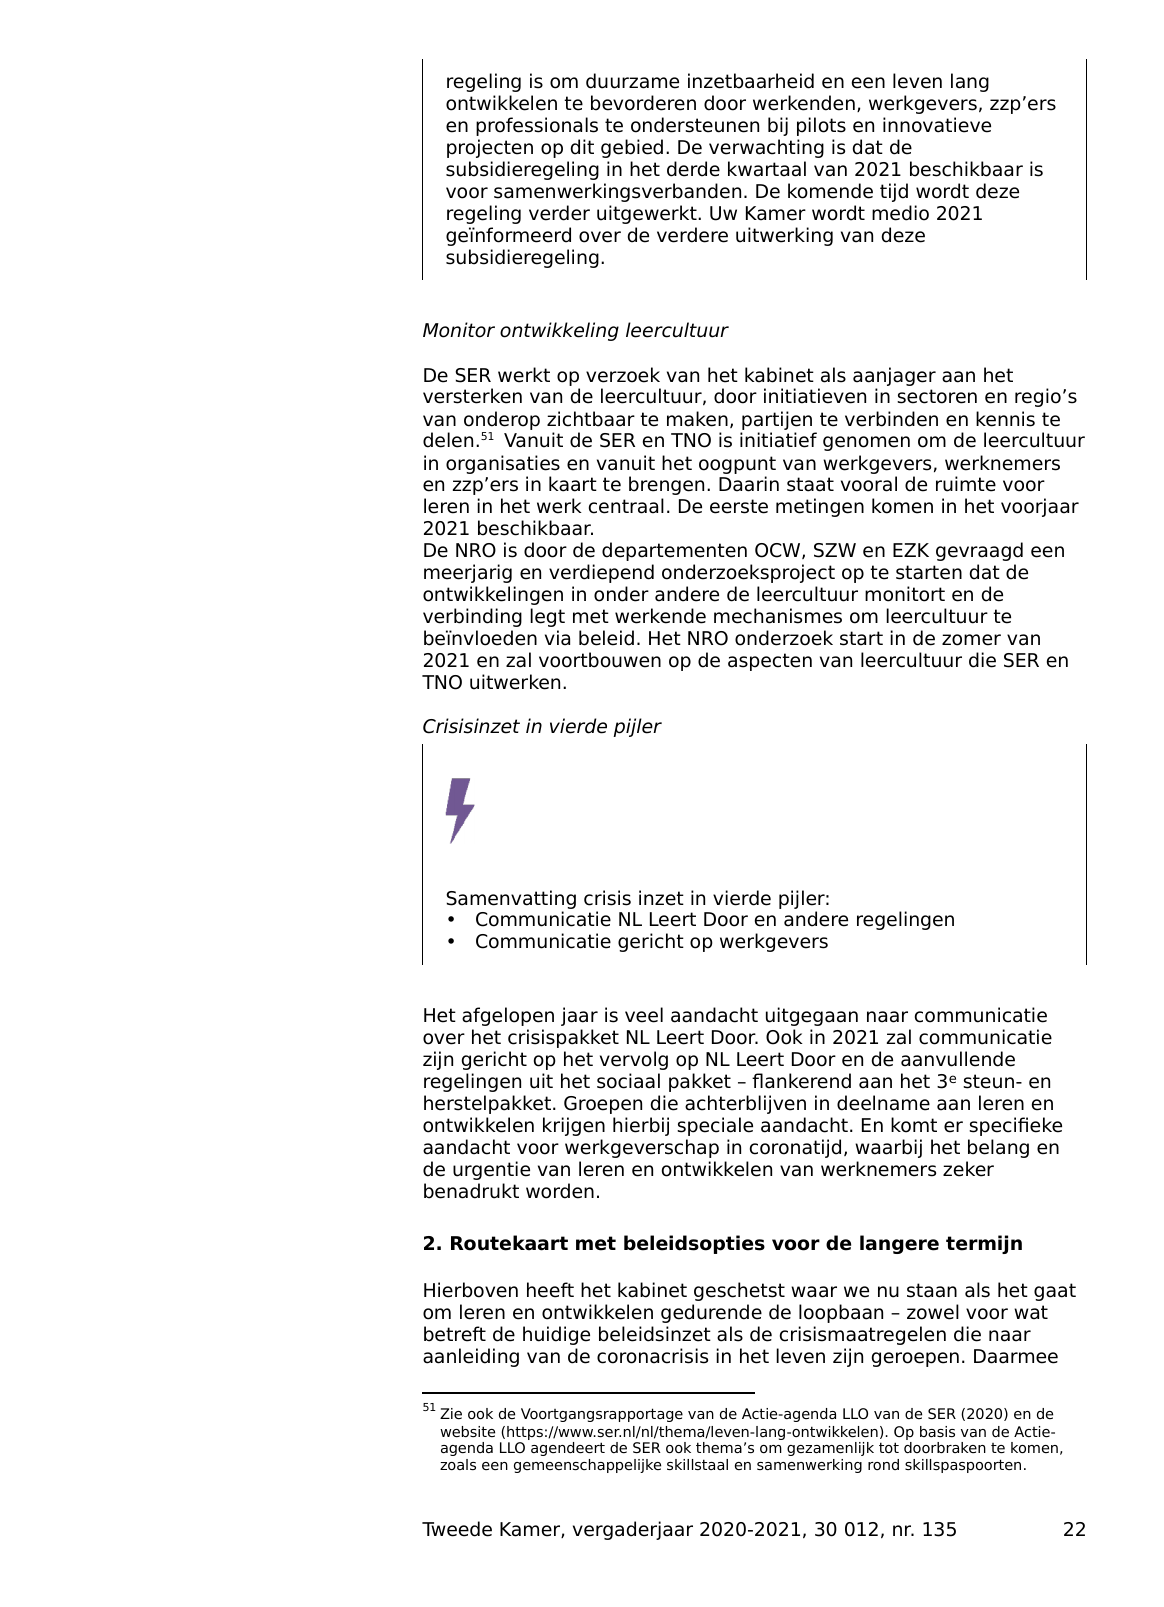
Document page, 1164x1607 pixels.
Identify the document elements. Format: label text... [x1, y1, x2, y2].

table_header Samenvatting crisis inzet in vierde pijler: • Communicatie NL Leert Door en andere regelingen • Communicatie gericht op werkgevers [423, 744, 1086, 965]
picture [445, 778, 475, 844]
text De SER werkt op verzoek van het kabinet als aanjager aan het versterken van de leercultuur, door initiatieven in sectoren en regio’s van onderop zichtbaar te maken, partijen te verbinden en kennis te delen. Vanuit de SER en TNO is initiatief genomen om de leercultuur in organisaties en vanuit het oogpunt van werkgevers, werknemers en zzp’ers in kaart te brengen. Daarin staat vooral de ruimte voor leren in het werk centraal. De eerste metingen komen in het voorjaar 2021 beschikbaar. [422, 364, 1087, 540]
table_header regeling is om duurzame inzetbaarheid en een leven lang ontwikkelen te bevorderen door werkenden, werkgevers, zzp’ers en professionals te ondersteunen bij pilots en innovatieve projecten op dit gebied. De verwachting is dat de subsidieregeling in het derde kwartaal van 2021 beschikbaar is voor samenwerkingsverbanden. De komende tijd wordt deze regeling verder uitgewerkt. Uw Kamer wordt medio 2021 geïnformeerd over de verdere uitwerking van deze subsidieregeling. [423, 59, 1086, 280]
text Het afgelopen jaar is veel aandacht uitgegaan naar communicatie over het crisispakket NL Leert Door. Ook in 2021 zal communicatie zijn gericht op het vervolg op NL Leert Door en de aanvullende regelingen uit het sociaal pakket – flankerend aan het 3e steun- en herstelpakket. Groepen die achterblijven in deelname aan leren en ontwikkelen krijgen hierbij speciale aandacht. En komt er specifieke aandacht voor werkgeverschap in coronatijd, waarbij het belang en de urgentie van leren en ontwikkelen van werknemers zeker benadrukt worden. [422, 1005, 1087, 1203]
text De NRO is door de departementen OCW, SZW en EZK gevraagd een meerjarig en verdiepend onderzoeksproject op te starten dat de ontwikkelingen in onder andere de leercultuur monitort en de verbinding legt met werkende mechanismes om leercultuur te beïnvloeden via beleid. Het NRO onderzoek start in de zomer van 2021 en zal voortbouwen op de aspecten van leercultuur die SER en TNO uitwerken. [422, 540, 1087, 694]
subtitle 2. Routekaart met beleidsopties voor de langere termijn [422, 1233, 1087, 1255]
subtitle Crisisinzet in vierde pijler [422, 716, 1087, 738]
text Zie ook de Voortgangsrapportage van de Actie-agenda LLO van de SER (2020) en de website (https://www.ser.nl/nl/thema/leven-lang-ontwikkelen). Op basis van de Actie-agenda LLO agendeert de SER ook thema’s om gezamenlijk tot doorbraken te komen, zoals een gemeenschappelijke skillstaal en samenwerking rond skillspaspoorten. [422, 1402, 1087, 1474]
text Hierboven heeft het kabinet geschetst waar we nu staan als het gaat om leren en ontwikkelen gedurende de loopbaan – zowel voor wat betreft de huidige beleidsinzet als de crisismaatregelen die naar aanleiding van de coronacrisis in het leven zijn geroepen. Daarmee [422, 1280, 1087, 1368]
subtitle Monitor ontwikkeling leercultuur [422, 320, 1087, 342]
